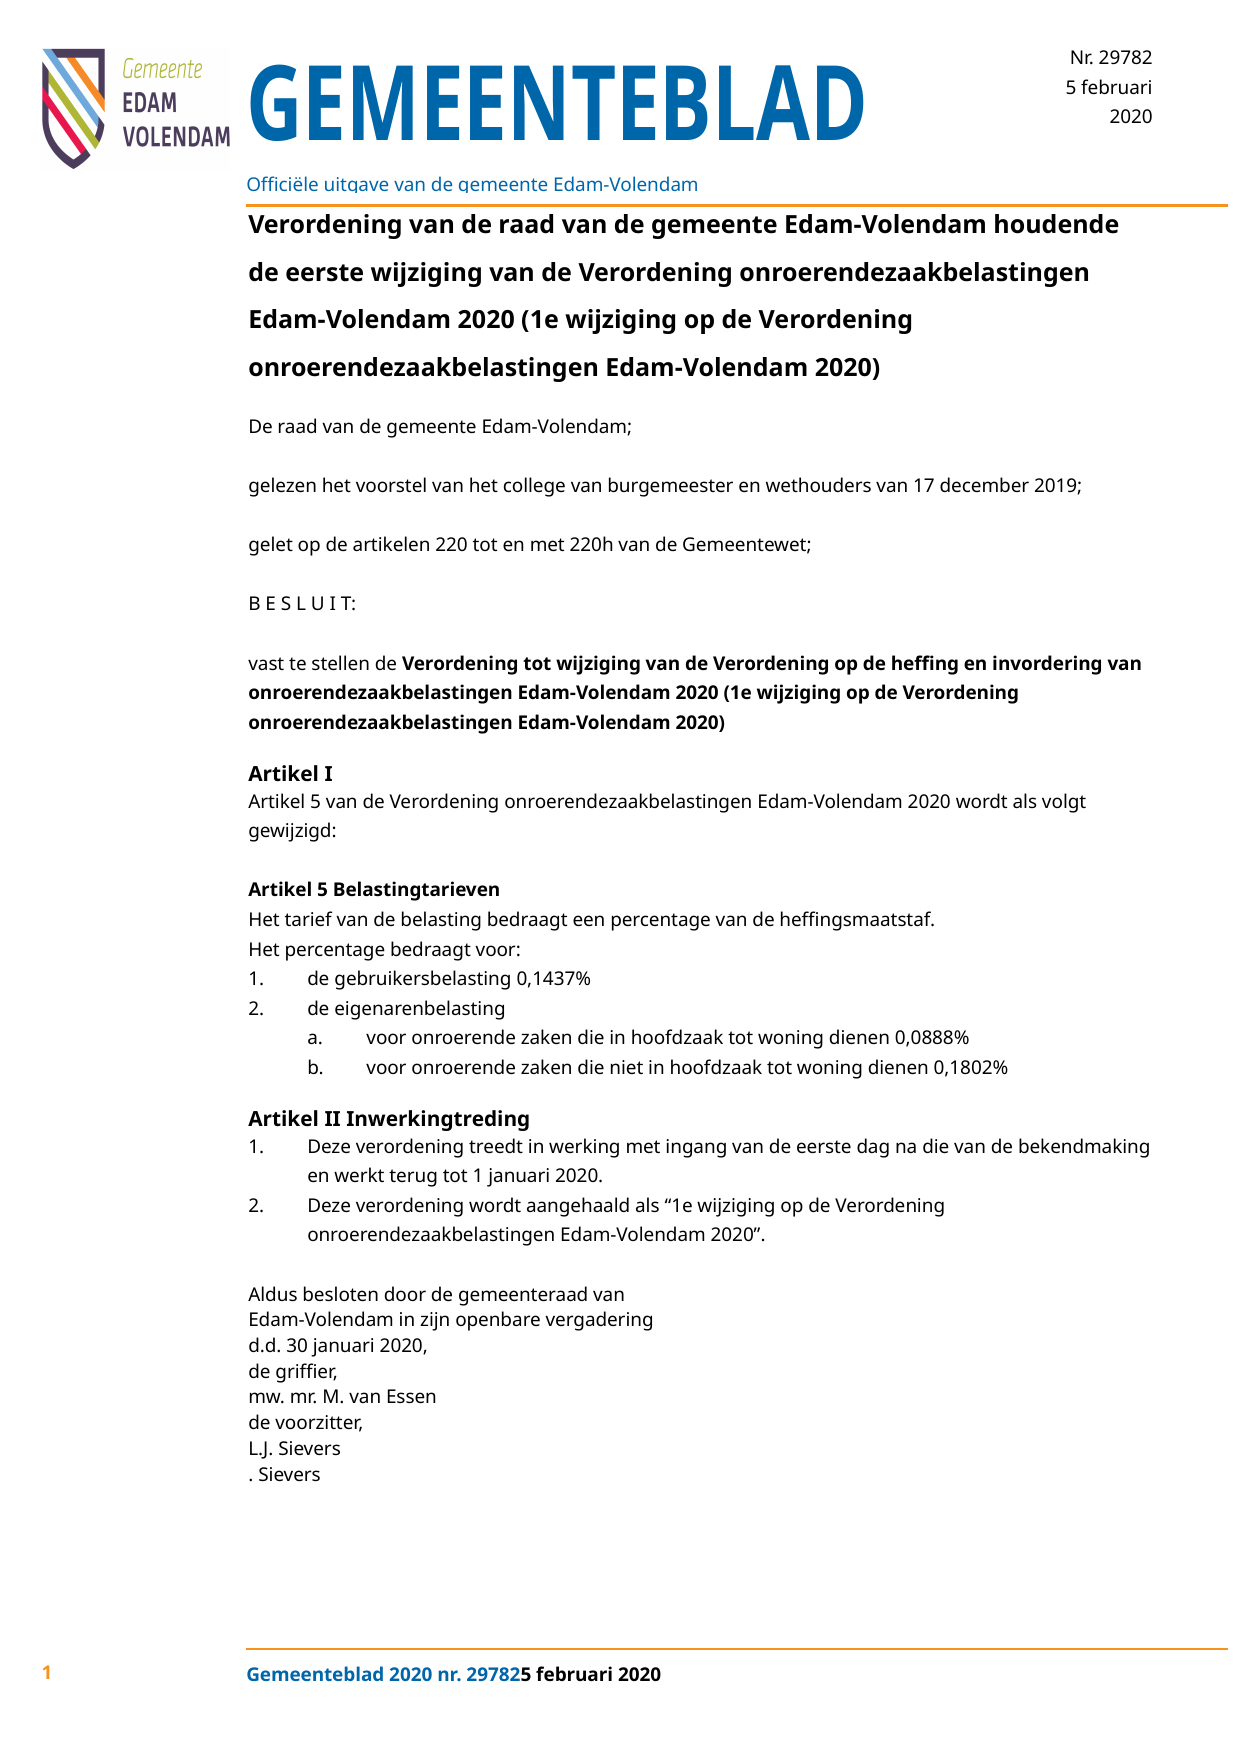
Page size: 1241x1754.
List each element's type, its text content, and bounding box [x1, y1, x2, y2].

list voor onroerende zaken die niet in hoofdzaak tot woning dienen 0,1802% [307, 1054, 1152, 1080]
text d.d. 30 januari 2020, [248, 1332, 1152, 1358]
text de griffier, [248, 1358, 1152, 1384]
list de gebruikersbelasting 0,1437% [248, 965, 1152, 991]
text gelet op de artikelen 220 tot en met 220h van de Gemeentewet; [248, 531, 1152, 557]
text Artikel 5 Belastingtarieven [248, 877, 1152, 902]
list Deze verordening wordt aangehaald als “1e wijziging op de Verordening onroerendezaakbelastingen Edam-Volendam 2020”. [248, 1192, 1152, 1247]
list voor onroerende zaken die in hoofdzaak tot woning dienen 0,0888% [307, 1024, 1152, 1050]
list Deze verordening treedt in werking met ingang van de eerste dag na die van de bekendmaking en werkt terug tot 1 januari 2020. [248, 1133, 1152, 1188]
text Artikel 5 van de Verordening onroerendezaakbelastingen Edam-Volendam 2020 wordt als volgt gewijzigd: [248, 788, 1152, 843]
text Artikel I [248, 759, 1152, 788]
text mw. mr. M. van Essen [248, 1384, 1152, 1409]
text L.J. Sievers [248, 1435, 1152, 1461]
text . Sievers [248, 1461, 1152, 1487]
list de eigenarenbelasting [248, 995, 1152, 1021]
text de voorzitter, [248, 1409, 1152, 1435]
text Verordening van de raad van de gemeente Edam-Volendam houdende de eerste wijziging van de Verordening onroerendezaakbelastingen Edam-Volendam 2020 (1e wijziging op de Verordening onroerendezaakbelastingen Edam-Volendam 2020) [248, 207, 1152, 384]
text gelezen het voorstel van het college van burgemeester en wethouders van 17 december 2019; [248, 472, 1152, 498]
text Edam-Volendam in zijn openbare vergadering [248, 1307, 1152, 1332]
text Artikel II Inwerkingtreding [248, 1104, 1152, 1133]
text B E S L U I T: [248, 591, 1152, 616]
text Het tarief van de belasting bedraagt een percentage van de heffingsmaatstaf. [248, 906, 1152, 932]
text Aldus besloten door de gemeenteraad van [248, 1281, 1152, 1307]
text vast te stellen de Verordening tot wijziging van de Verordening op de heffing en invordering van onroerendezaakbelastingen Edam-Volendam 2020 (1e wijziging op de Verordening onroerendezaakbelastingen Edam-Volendam 2020) [248, 650, 1152, 735]
picture [41, 47, 231, 172]
text De raad van de gemeente Edam-Volendam; [248, 413, 1152, 439]
text Het percentage bedraagt voor: [248, 936, 1152, 961]
